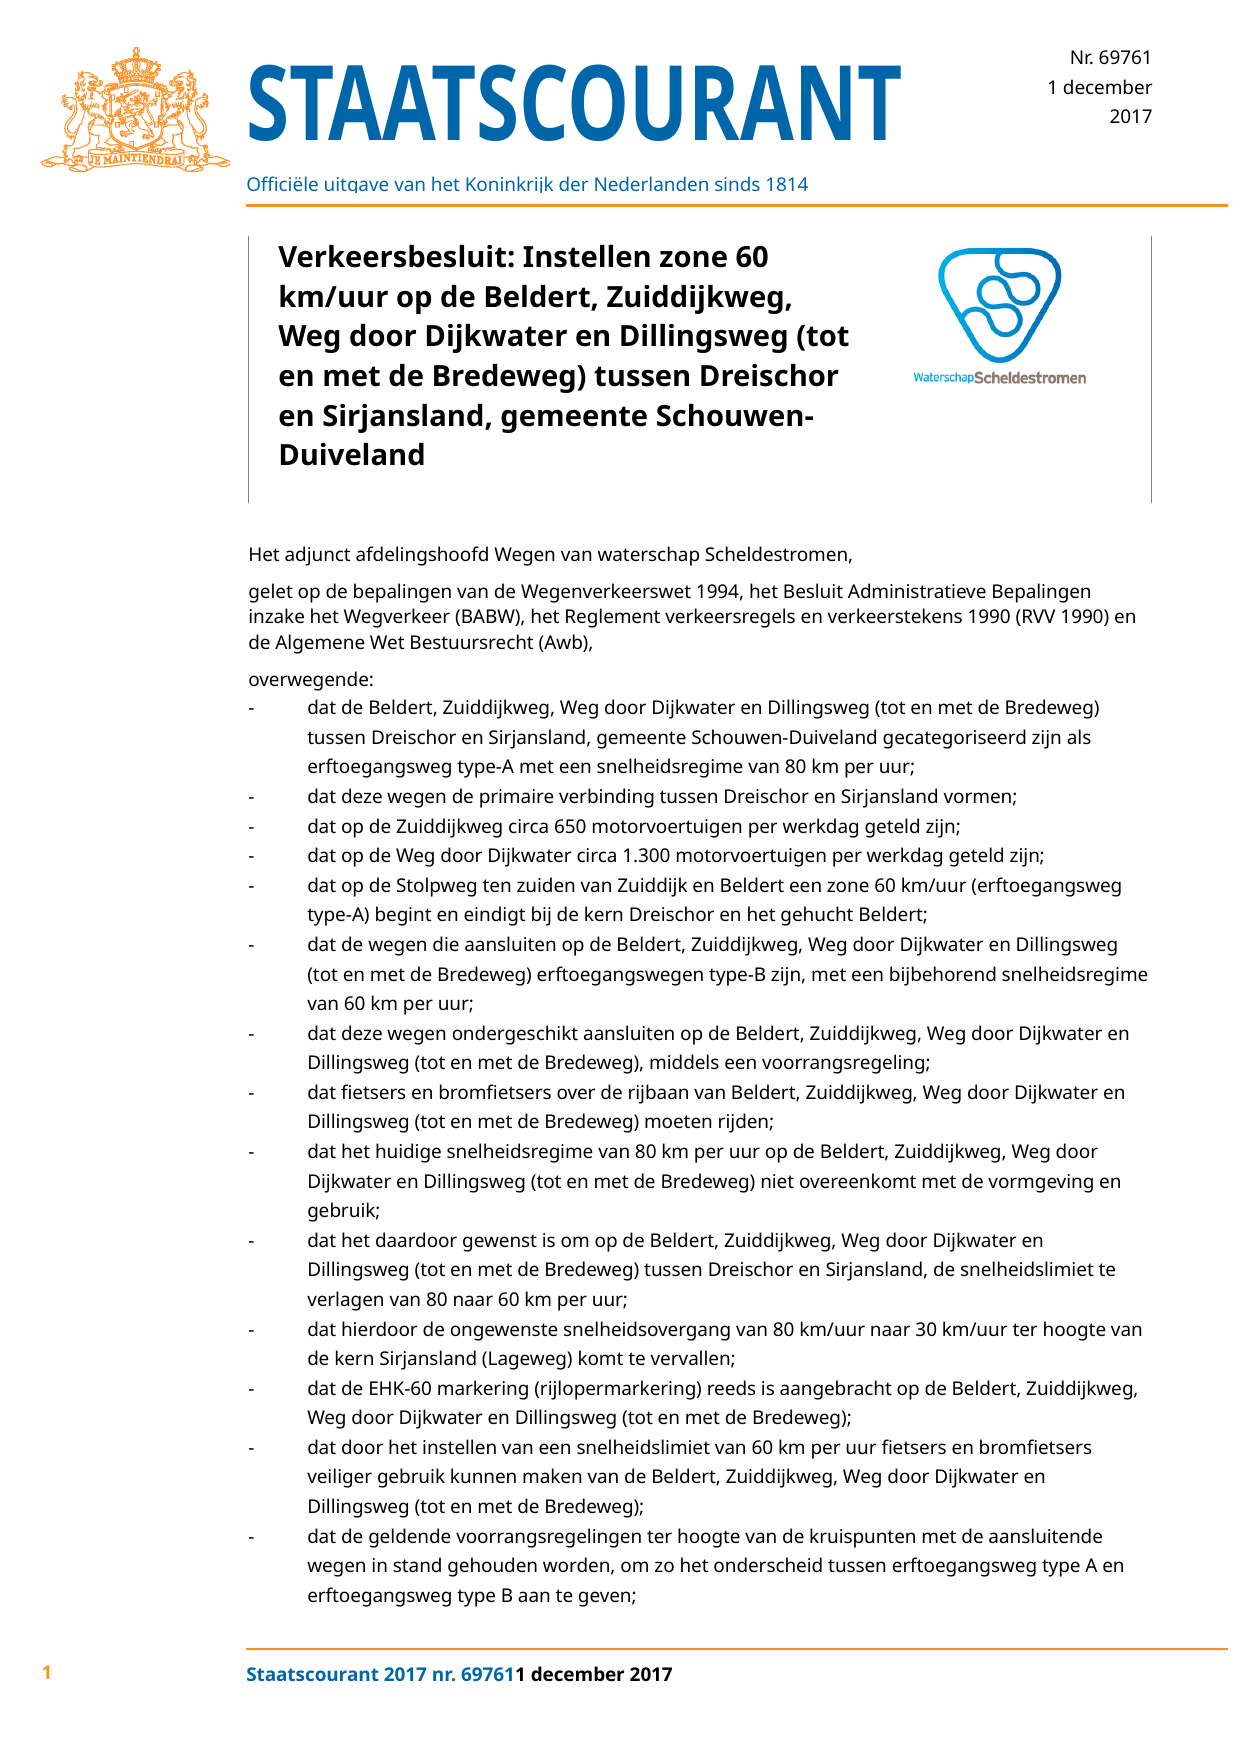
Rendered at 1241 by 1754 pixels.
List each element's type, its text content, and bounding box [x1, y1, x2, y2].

text overwegende: [248, 666, 1152, 692]
text gelet op de bepalingen van de Wegenverkeerswet 1994, het Besluit Administratieve Bepalingen inzake het Wegverkeer (BABW), het Reglement verkeersregels en verkeerstekens 1990 (RVV 1990) en de Algemene Wet Bestuursrecht (Awb), [248, 578, 1152, 655]
text Het adjunct afdelingshoofd Wegen van waterschap Scheldestromen, [248, 541, 1152, 567]
list dat op de Stolpweg ten zuiden van Zuiddijk en Beldert een zone 60 km/uur (erftoegangsweg type-A) begint en eindigt bij de kern Dreischor en het gehucht Beldert; [248, 872, 1152, 927]
table_header Verkeersbesluit: Instellen zone 60 km/uur op de Beldert, Zuiddijkweg, Weg door Dijkwater en Dillingsweg (tot en met de Bredeweg) tussen Dreischor en Sirjansland, gemeente Schouwen-Duiveland [249, 236, 850, 503]
picture [903, 236, 1098, 414]
list dat de wegen die aansluiten op de Beldert, Zuiddijkweg, Weg door Dijkwater en Dillingsweg (tot en met de Bredeweg) erftoegangswegen type-B zijn, met een bijbehorend snelheidsregime van 60 km per uur; [248, 931, 1152, 1016]
list dat het huidige snelheidsregime van 80 km per uur op de Beldert, Zuiddijkweg, Weg door Dijkwater en Dillingsweg (tot en met de Bredeweg) niet overeenkomt met de vormgeving en gebruik; [248, 1138, 1152, 1223]
list dat de geldende voorrangsregelingen ter hoogte van de kruispunten met de aansluitende wegen in stand gehouden worden, om zo het onderscheid tussen erftoegangsweg type A en erftoegangsweg type B aan te geven; [248, 1523, 1152, 1608]
list dat het daardoor gewenst is om op de Beldert, Zuiddijkweg, Weg door Dijkwater en Dillingsweg (tot en met de Bredeweg) tussen Dreischor en Sirjansland, de snelheidslimiet te verlagen van 80 naar 60 km per uur; [248, 1227, 1152, 1312]
list dat door het instellen van een snelheidslimiet van 60 km per uur fietsers en bromfietsers veiliger gebruik kunnen maken van de Beldert, Zuiddijkweg, Weg door Dijkwater en Dillingsweg (tot en met de Bredeweg); [248, 1434, 1152, 1519]
list dat op de Weg door Dijkwater circa 1.300 motorvoertuigen per werkdag geteld zijn; [248, 842, 1152, 868]
list dat fietsers en bromfietsers over de rijbaan van Beldert, Zuiddijkweg, Weg door Dijkwater en Dillingsweg (tot en met de Bredeweg) moeten rijden; [248, 1079, 1152, 1134]
list dat op de Zuiddijkweg circa 650 motorvoertuigen per werkdag geteld zijn; [248, 813, 1152, 838]
list dat deze wegen de primaire verbinding tussen Dreischor en Sirjansland vormen; [248, 783, 1152, 809]
table_header [1098, 236, 1151, 413]
list dat de Beldert, Zuiddijkweg, Weg door Dijkwater en Dillingsweg (tot en met de Bredeweg) tussen Dreischor en Sirjansland, gemeente Schouwen-Duiveland gecategoriseerd zijn als erftoegangsweg type-A met een snelheidsregime van 80 km per uur; [248, 694, 1152, 779]
list dat hierdoor de ongewenste snelheidsovergang van 80 km/uur naar 30 km/uur ter hoogte van de kern Sirjansland (Lageweg) komt te vervallen; [248, 1316, 1152, 1371]
picture [41, 47, 231, 172]
table_header [850, 414, 1151, 503]
table_header [850, 236, 903, 413]
list dat de EHK-60 markering (rijlopermarkering) reeds is aangebracht op de Beldert, Zuiddijkweg, Weg door Dijkwater en Dillingsweg (tot en met de Bredeweg); [248, 1375, 1152, 1430]
list dat deze wegen ondergeschikt aansluiten op de Beldert, Zuiddijkweg, Weg door Dijkwater en Dillingsweg (tot en met de Bredeweg), middels een voorrangsregeling; [248, 1020, 1152, 1075]
